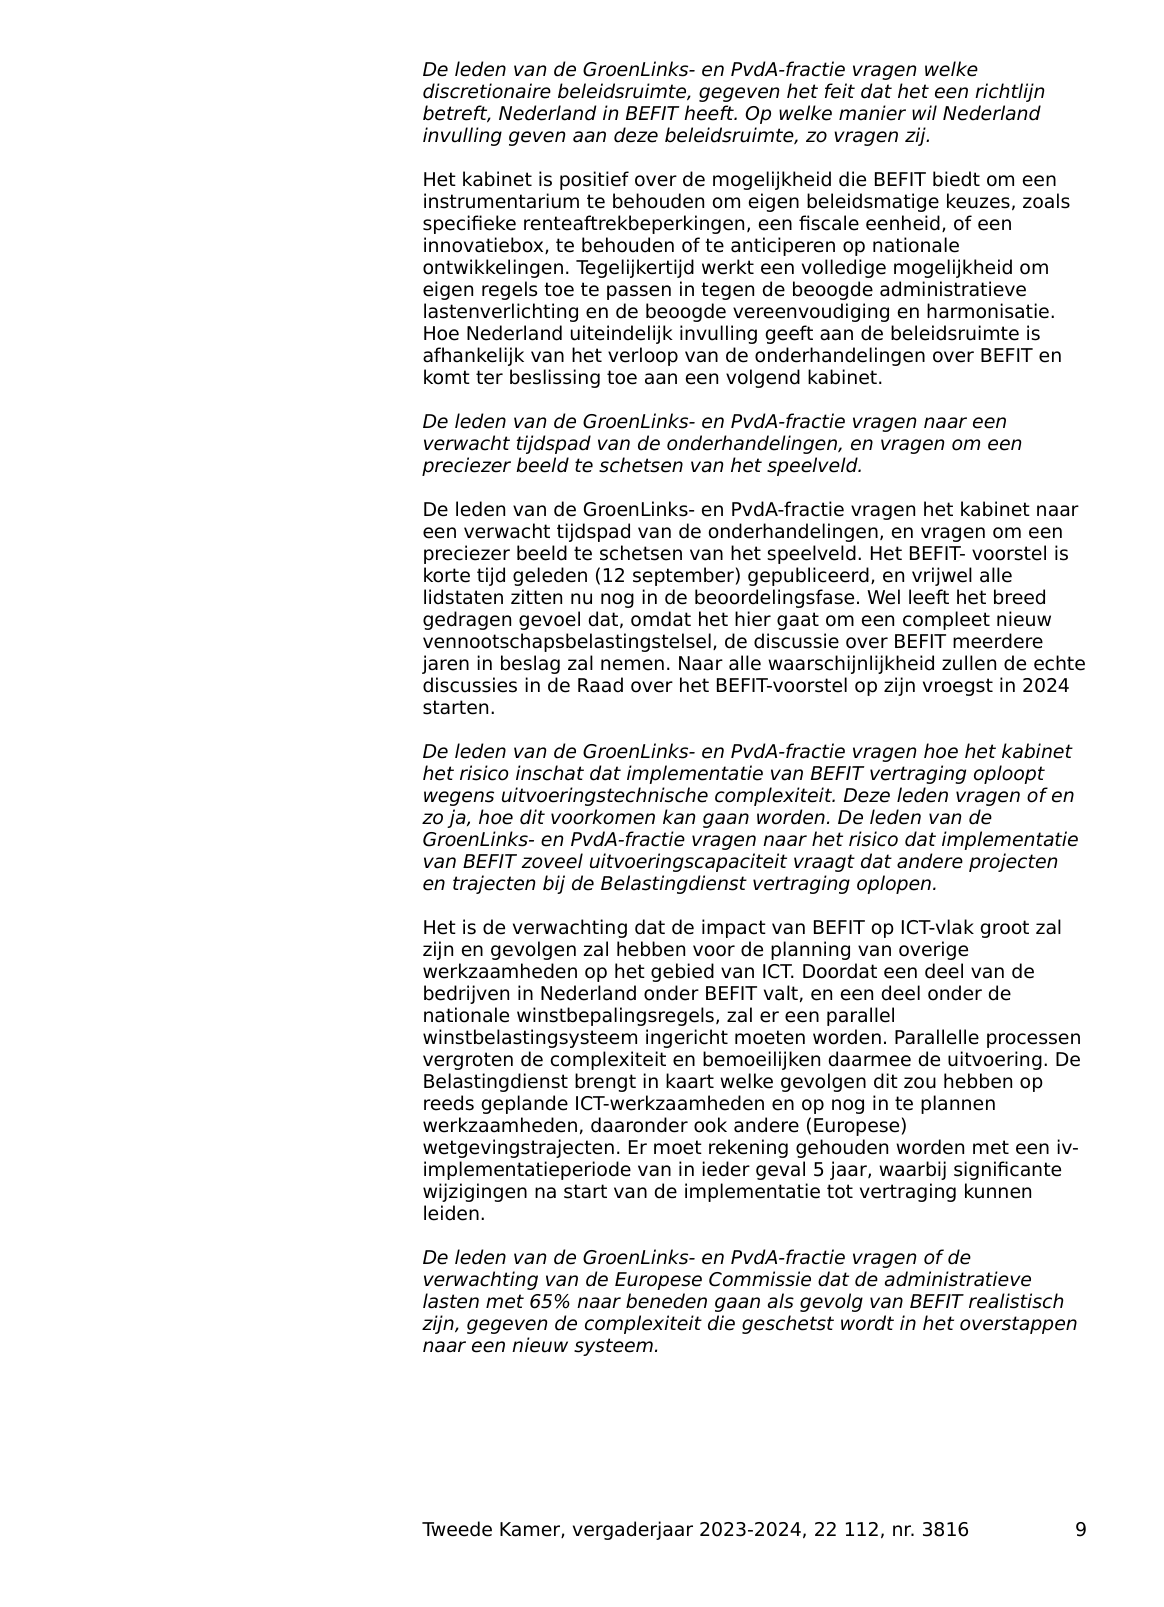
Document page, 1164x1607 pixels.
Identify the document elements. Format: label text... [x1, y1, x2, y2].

text Het kabinet is positief over de mogelijkheid die BEFIT biedt om een instrumentarium te behouden om eigen beleidsmatige keuzes, zoals specifieke renteaftrekbeperkingen, een fiscale eenheid, of een innovatiebox, te behouden of te anticiperen op nationale ontwikkelingen. Tegelijkertijd werkt een volledige mogelijkheid om eigen regels toe te passen in tegen de beoogde administratieve lastenverlichting en de beoogde vereenvoudiging en harmonisatie. Hoe Nederland uiteindelijk invulling geeft aan de beleidsruimte is afhankelijk van het verloop van de onderhandelingen over BEFIT en komt ter beslissing toe aan een volgend kabinet. [422, 169, 1087, 389]
text De leden van de GroenLinks- en PvdA-fractie vragen of de verwachting van de Europese Commissie dat de administratieve lasten met 65% naar beneden gaan als gevolg van BEFIT realistisch zijn, gegeven de complexiteit die geschetst wordt in het overstappen naar een nieuw systeem. [422, 1247, 1087, 1357]
text De leden van de GroenLinks- en PvdA-fractie vragen het kabinet naar een verwacht tijdspad van de onderhandelingen, en vragen om een preciezer beeld te schetsen van het speelveld. Het BEFIT- voorstel is korte tijd geleden (12 september) gepubliceerd, en vrijwel alle lidstaten zitten nu nog in de beoordelingsfase. Wel leeft het breed gedragen gevoel dat, omdat het hier gaat om een compleet nieuw vennootschapsbelastingstelsel, de discussie over BEFIT meerdere jaren in beslag zal nemen. Naar alle waarschijnlijkheid zullen de echte discussies in de Raad over het BEFIT-voorstel op zijn vroegst in 2024 starten. [422, 499, 1087, 719]
text De leden van de GroenLinks- en PvdA-fractie vragen welke discretionaire beleidsruimte, gegeven het feit dat het een richtlijn betreft, Nederland in BEFIT heeft. Op welke manier wil Nederland invulling geven aan deze beleidsruimte, zo vragen zij. [422, 59, 1087, 147]
text De leden van de GroenLinks- en PvdA-fractie vragen naar een verwacht tijdspad van de onderhandelingen, en vragen om een preciezer beeld te schetsen van het speelveld. [422, 411, 1087, 477]
text De leden van de GroenLinks- en PvdA-fractie vragen hoe het kabinet het risico inschat dat implementatie van BEFIT vertraging oploopt wegens uitvoeringstechnische complexiteit. Deze leden vragen of en zo ja, hoe dit voorkomen kan gaan worden. De leden van de GroenLinks- en PvdA-fractie vragen naar het risico dat implementatie van BEFIT zoveel uitvoeringscapaciteit vraagt dat andere projecten en trajecten bij de Belastingdienst vertraging oplopen. [422, 741, 1087, 895]
text Het is de verwachting dat de impact van BEFIT op ICT-vlak groot zal zijn en gevolgen zal hebben voor de planning van overige werkzaamheden op het gebied van ICT. Doordat een deel van de bedrijven in Nederland onder BEFIT valt, en een deel onder de nationale winstbepalingsregels, zal er een parallel winstbelastingsysteem ingericht moeten worden. Parallelle processen vergroten de complexiteit en bemoeilijken daarmee de uitvoering. De Belastingdienst brengt in kaart welke gevolgen dit zou hebben op reeds geplande ICT-werkzaamheden en op nog in te plannen werkzaamheden, daaronder ook andere (Europese) wetgevingstrajecten. Er moet rekening gehouden worden met een iv-implementatieperiode van in ieder geval 5 jaar, waarbij significante wijzigingen na start van de implementatie tot vertraging kunnen leiden. [422, 917, 1087, 1225]
